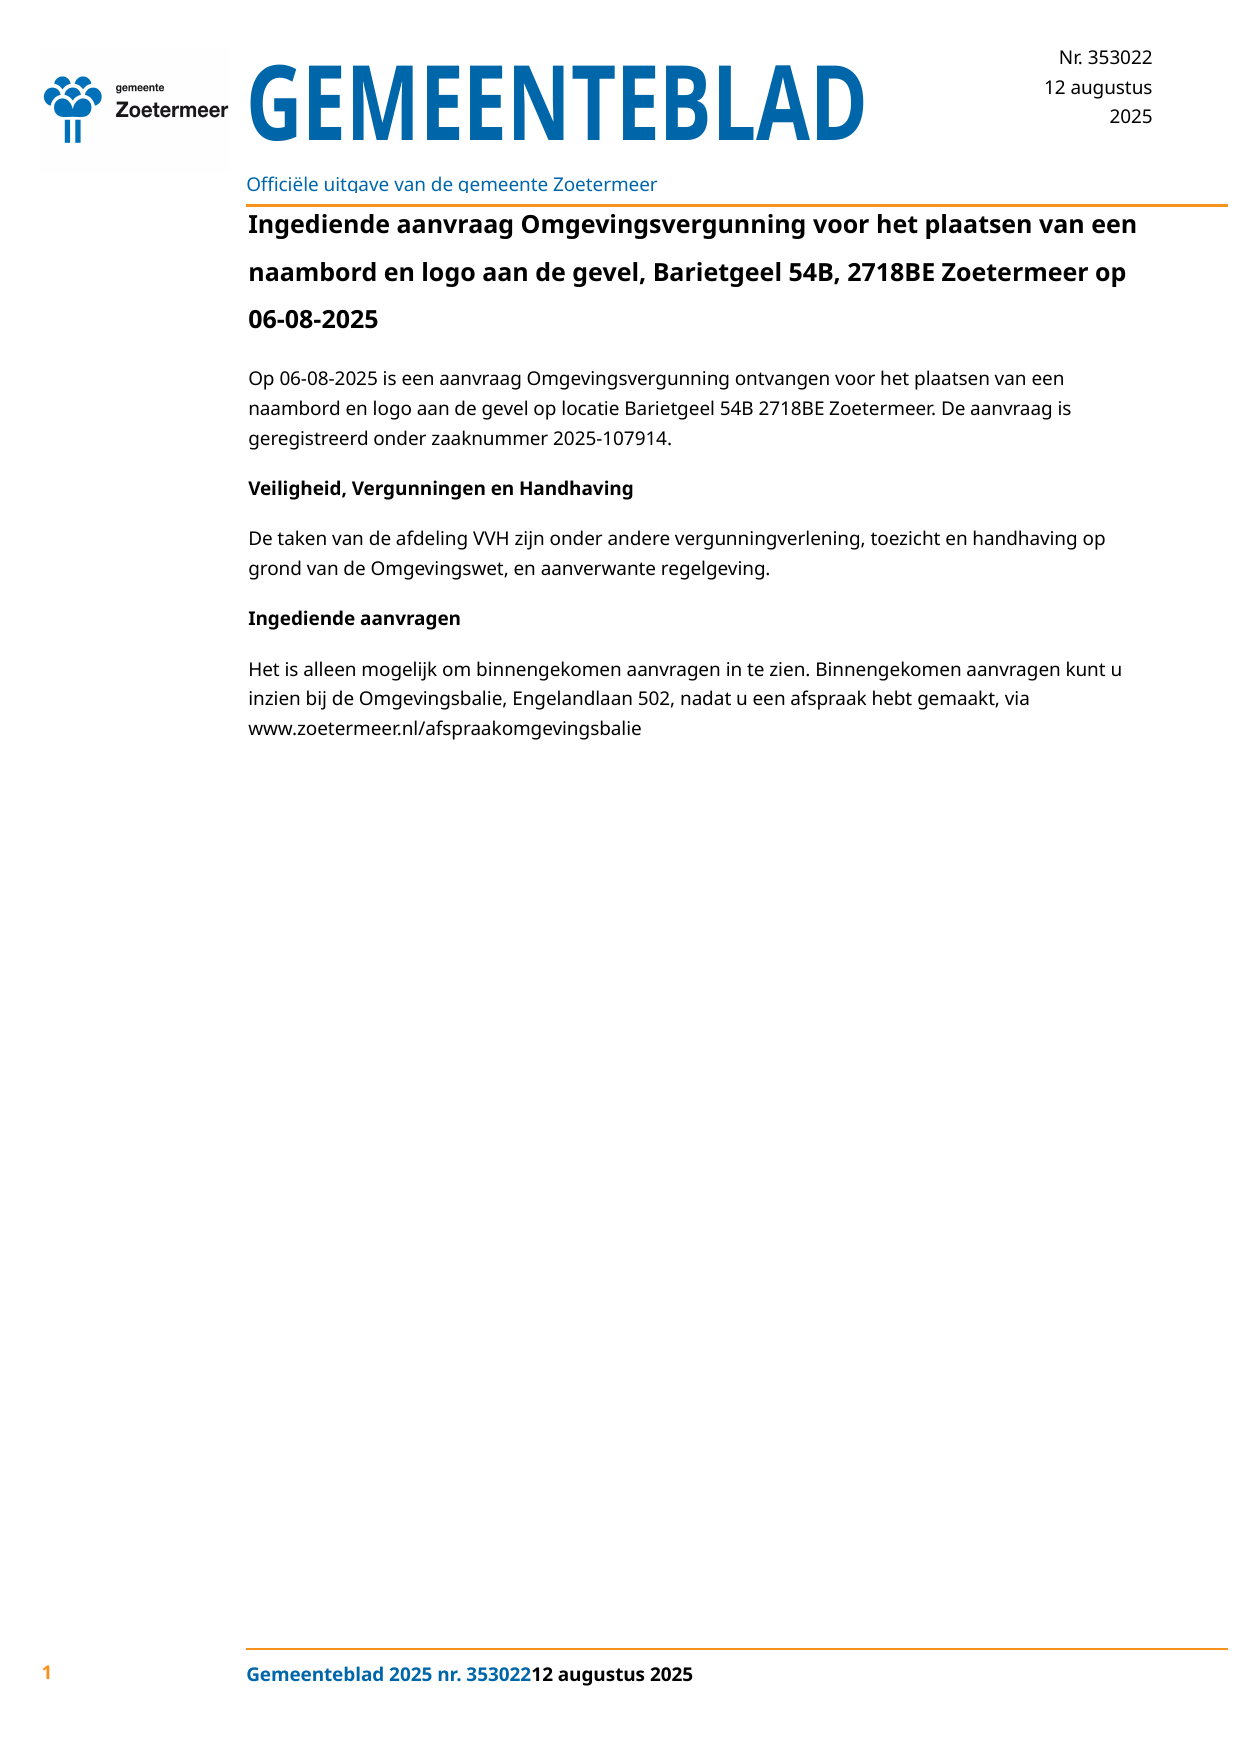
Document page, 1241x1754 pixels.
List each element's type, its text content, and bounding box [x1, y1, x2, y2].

text De taken van de afdeling VVH zijn onder andere vergunningverlening, toezicht en handhaving op grond van de Omgevingswet, en aanverwante regelgeving. [248, 526, 1152, 581]
text Op 06-08-2025 is een aanvraag Omgevingsvergunning ontvangen voor het plaatsen van een naambord en logo aan de gevel op locatie Barietgeel 54B 2718BE Zoetermeer. De aanvraag is geregistreerd onder zaaknummer 2025-107914. [248, 366, 1152, 450]
text Het is alleen mogelijk om binnengekomen aanvragen in te zien. Binnengekomen aanvragen kunt u inzien bij de Omgevingsbalie, Engelandlaan 502, nadat u een afspraak hebt gemaakt, via www.zoetermeer.nl/afspraakomgevingsbalie [248, 656, 1152, 741]
text Ingediende aanvragen [248, 606, 1152, 631]
picture [41, 47, 231, 172]
text Ingediende aanvraag Omgevingsvergunning voor het plaatsen van een naambord en logo aan de gevel, Barietgeel 54B, 2718BE Zoetermeer op 06-08-2025 [248, 207, 1152, 336]
text Veiligheid, Vergunningen en Handhaving [248, 475, 1152, 501]
